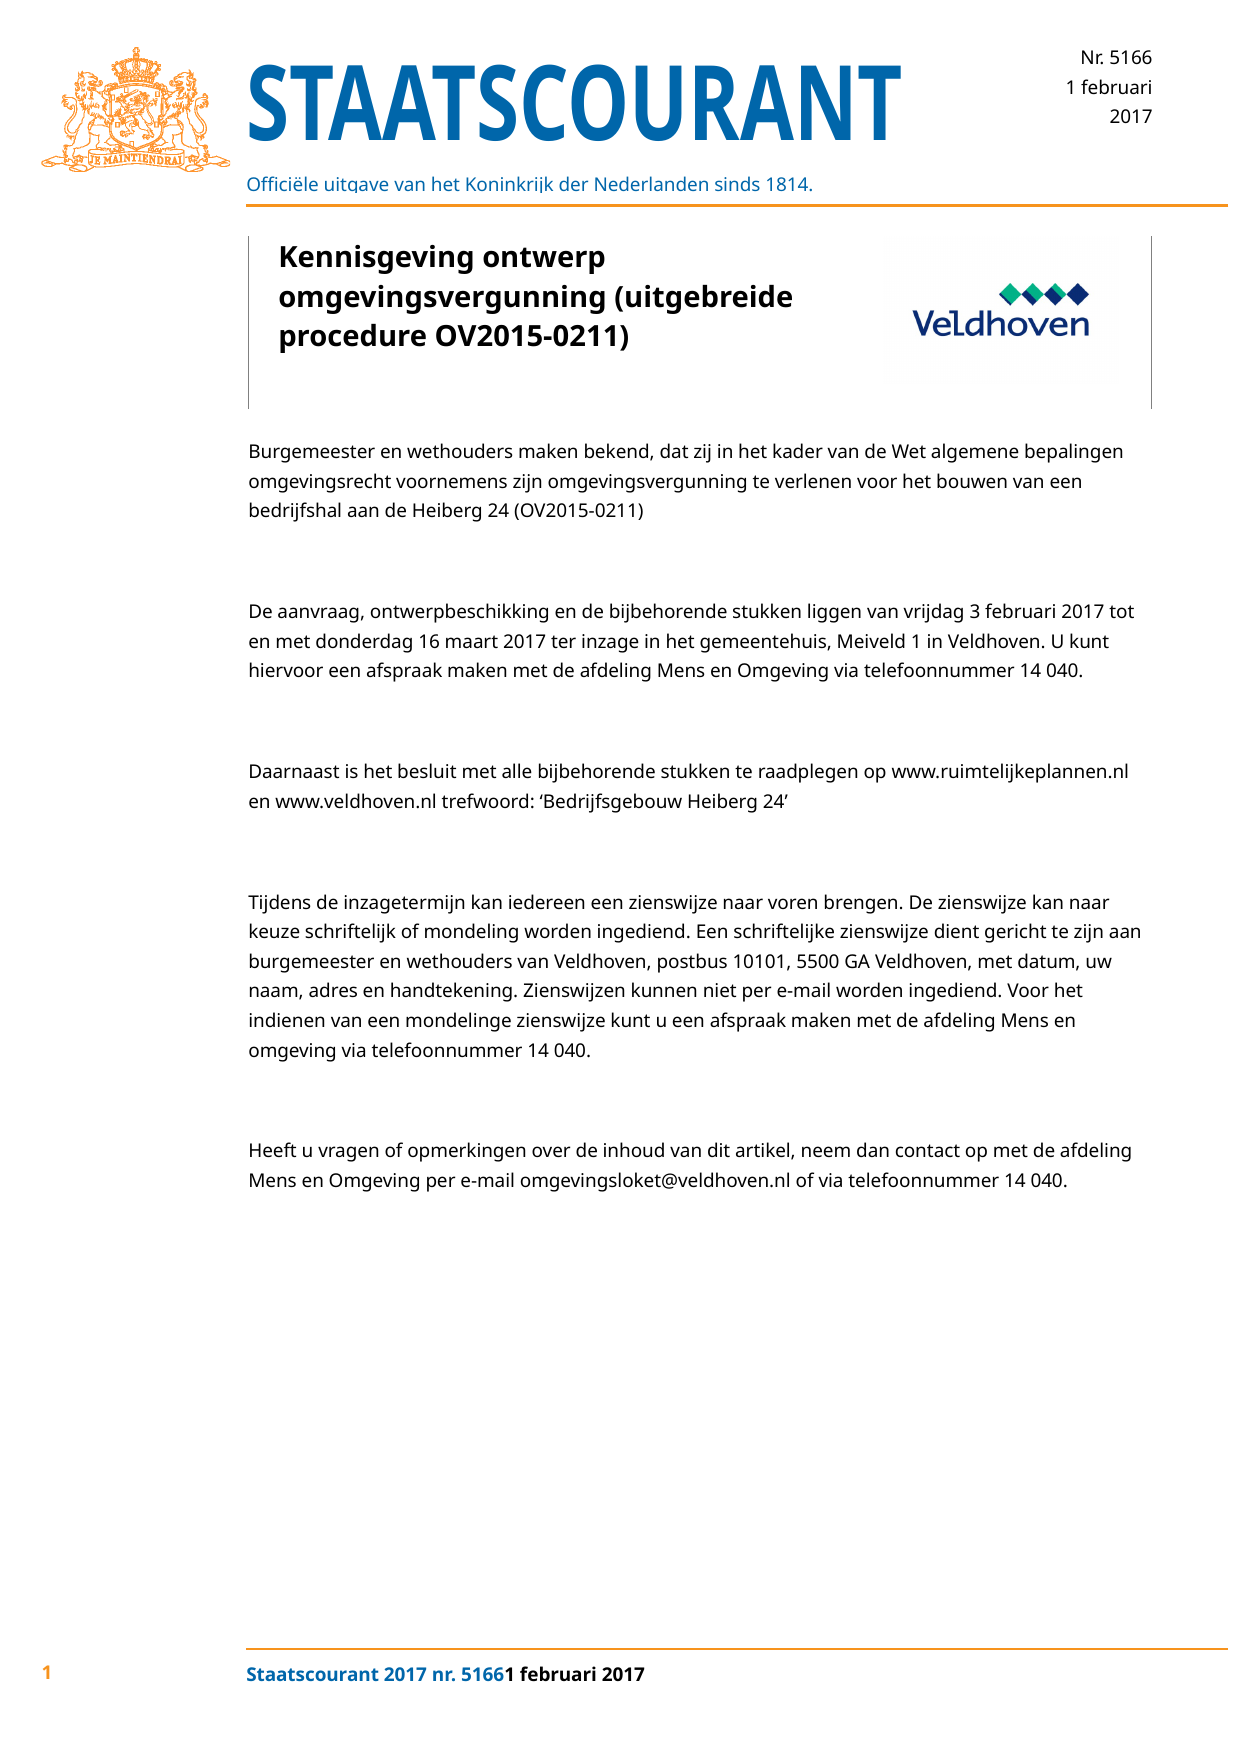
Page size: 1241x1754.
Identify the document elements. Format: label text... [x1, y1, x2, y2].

table_header Kennisgeving ontwerp omgevingsvergunning (uitgebreide procedure OV2015-0211) [249, 236, 850, 409]
text Tijdens de inzagetermijn kan iedereen een zienswijze naar voren brengen. De zienswijze kan naar keuze schriftelijk of mondeling worden ingediend. Een schriftelijke zienswijze dient gericht te zijn aan burgemeester en wethouders van Veldhoven, postbus 10101, 5500 GA Veldhoven, met datum, uw naam, adres en handtekening. Zienswijzen kunnen niet per e-mail worden ingediend. Voor het indienen van een mondelinge zienswijze kunt u een afspraak maken met de afdeling Mens en omgeving via telefoonnummer 14 040. [248, 889, 1152, 1063]
text De aanvraag, ontwerpbeschikking en de bijbehorende stukken liggen van vrijdag 3 februari 2017 tot en met donderdag 16 maart 2017 ter inzage in het gemeentehuis, Meiveld 1 in Veldhoven. U kunt hiervoor een afspraak maken met de afdeling Mens en Omgeving via telefoonnummer 14 040. [248, 598, 1152, 683]
picture [41, 47, 231, 172]
text Heeft u vragen of opmerkingen over de inhoud van dit artikel, neem dan contact op met de afdeling Mens en Omgeving per e-mail omgevingsloket@veldhoven.nl of via telefoonnummer 14 040. [248, 1138, 1152, 1193]
picture [882, 236, 1119, 384]
text Burgemeester en wethouders maken bekend, dat zij in het kader van de Wet algemene bepalingen omgevingsrecht voornemens zijn omgevingsvergunning te verlenen voor het bouwen van een bedrijfshal aan de Heiberg 24 (OV2015-0211) [248, 438, 1152, 523]
table_header [850, 236, 1151, 409]
text Daarnaast is het besluit met alle bijbehorende stukken te raadplegen op www.ruimtelijkeplannen.nl en www.veldhoven.nl trefwoord: ‘Bedrijfsgebouw Heiberg 24’ [248, 758, 1152, 814]
